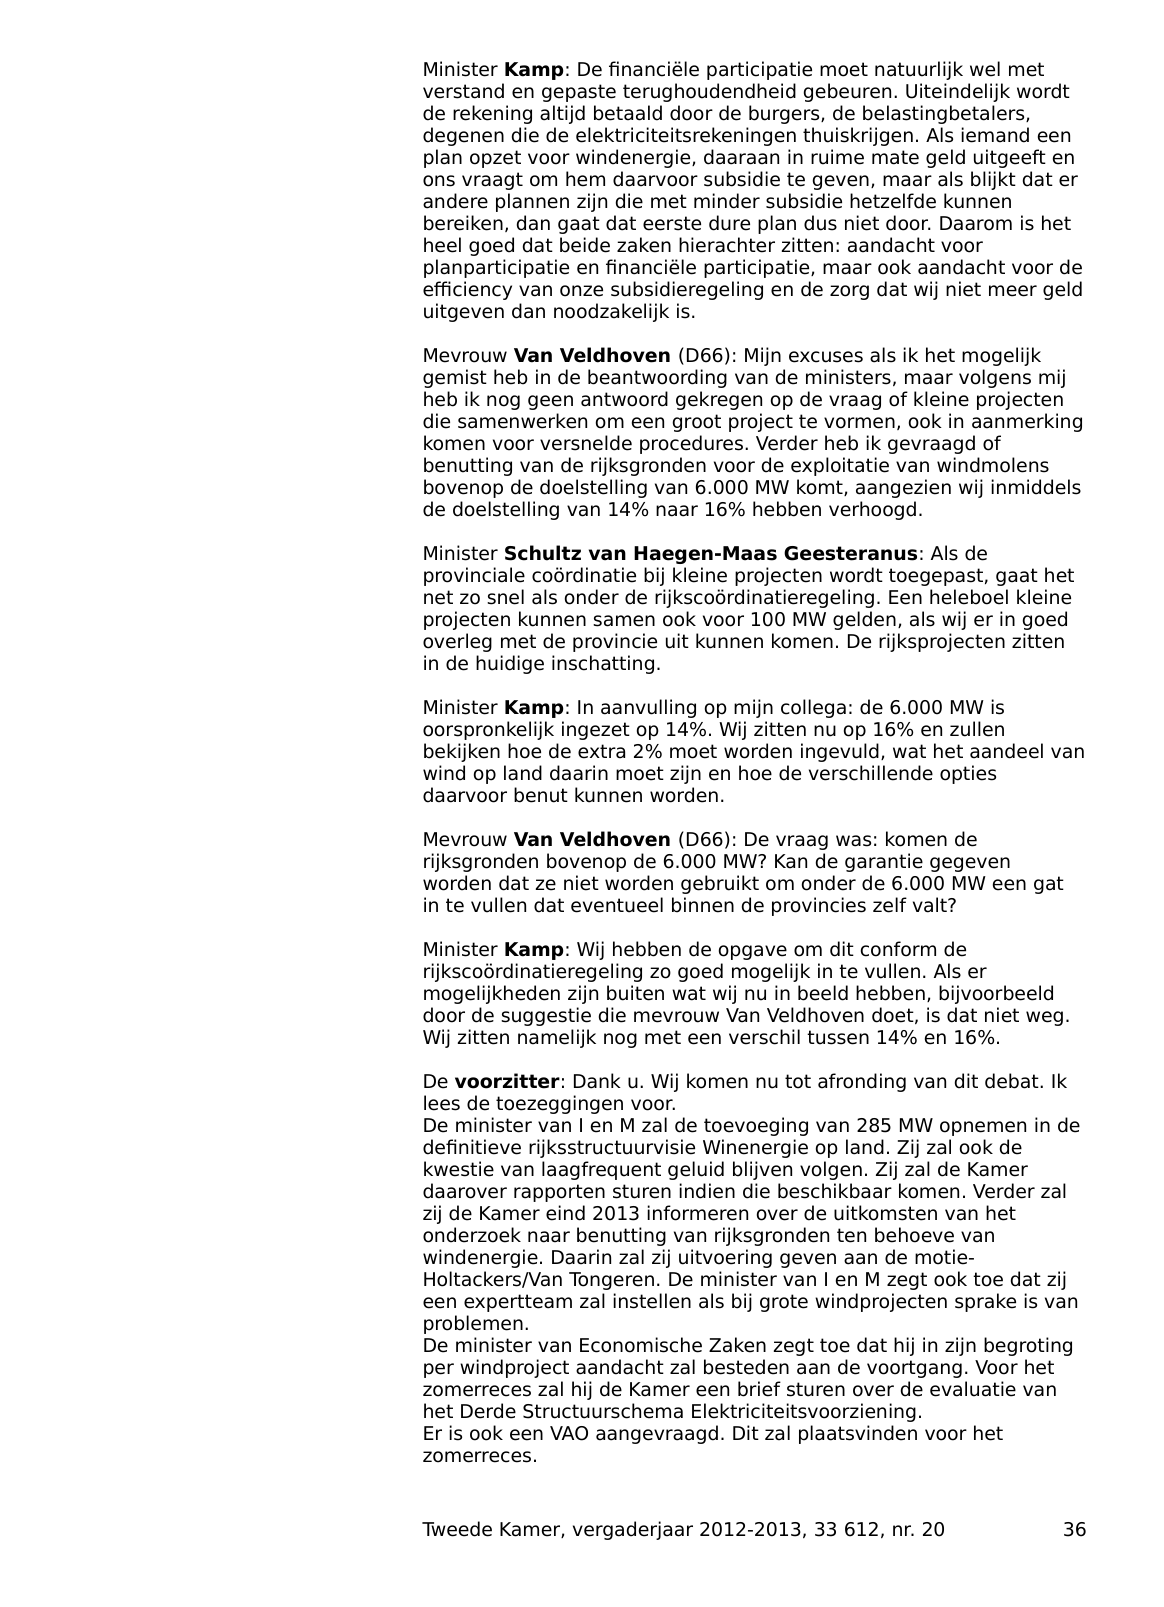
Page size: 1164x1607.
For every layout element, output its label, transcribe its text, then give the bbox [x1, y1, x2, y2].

text Minister Kamp: In aanvulling op mijn collega: de 6.000 MW is oorspronkelijk ingezet op 14%. Wij zitten nu op 16% en zullen bekijken hoe de extra 2% moet worden ingevuld, wat het aandeel van wind op land daarin moet zijn en hoe de verschillende opties daarvoor benut kunnen worden. [422, 697, 1087, 807]
text Mevrouw Van Veldhoven (D66): De vraag was: komen de rijksgronden bovenop de 6.000 MW? Kan de garantie gegeven worden dat ze niet worden gebruikt om onder de 6.000 MW een gat in te vullen dat eventueel binnen de provincies zelf valt? [422, 829, 1087, 917]
text De minister van Economische Zaken zegt toe dat hij in zijn begroting per windproject aandacht zal besteden aan de voortgang. Voor het zomerreces zal hij de Kamer een brief sturen over de evaluatie van het Derde Structuurschema Elektriciteitsvoorziening. [422, 1335, 1087, 1423]
text Minister Kamp: De financiële participatie moet natuurlijk wel met verstand en gepaste terughoudendheid gebeuren. Uiteindelijk wordt de rekening altijd betaald door de burgers, de belastingbetalers, degenen die de elektriciteitsrekeningen thuiskrijgen. Als iemand een plan opzet voor windenergie, daaraan in ruime mate geld uitgeeft en ons vraagt om hem daarvoor subsidie te geven, maar als blijkt dat er andere plannen zijn die met minder subsidie hetzelfde kunnen bereiken, dan gaat dat eerste dure plan dus niet door. Daarom is het heel goed dat beide zaken hierachter zitten: aandacht voor planparticipatie en financiële participatie, maar ook aandacht voor de efficiency van onze subsidieregeling en de zorg dat wij niet meer geld uitgeven dan noodzakelijk is. [422, 59, 1087, 323]
text Minister Kamp: Wij hebben de opgave om dit conform de rijkscoördinatieregeling zo goed mogelijk in te vullen. Als er mogelijkheden zijn buiten wat wij nu in beeld hebben, bijvoorbeeld door de suggestie die mevrouw Van Veldhoven doet, is dat niet weg. Wij zitten namelijk nog met een verschil tussen 14% en 16%. [422, 939, 1087, 1049]
text De voorzitter: Dank u. Wij komen nu tot afronding van dit debat. Ik lees de toezeggingen voor. [422, 1071, 1087, 1115]
text Er is ook een VAO aangevraagd. Dit zal plaatsvinden voor het zomerreces. [422, 1423, 1087, 1467]
text Mevrouw Van Veldhoven (D66): Mijn excuses als ik het mogelijk gemist heb in de beantwoording van de ministers, maar volgens mij heb ik nog geen antwoord gekregen op de vraag of kleine projecten die samenwerken om een groot project te vormen, ook in aanmerking komen voor versnelde procedures. Verder heb ik gevraagd of benutting van de rijksgronden voor de exploitatie van windmolens bovenop de doelstelling van 6.000 MW komt, aangezien wij inmiddels de doelstelling van 14% naar 16% hebben verhoogd. [422, 345, 1087, 521]
text Minister Schultz van Haegen-Maas Geesteranus: Als de provinciale coördinatie bij kleine projecten wordt toegepast, gaat het net zo snel als onder de rijkscoördinatieregeling. Een heleboel kleine projecten kunnen samen ook voor 100 MW gelden, als wij er in goed overleg met de provincie uit kunnen komen. De rijksprojecten zitten in de huidige inschatting. [422, 543, 1087, 675]
text De minister van I en M zal de toevoeging van 285 MW opnemen in de definitieve rijksstructuurvisie Winenergie op land. Zij zal ook de kwestie van laagfrequent geluid blijven volgen. Zij zal de Kamer daarover rapporten sturen indien die beschikbaar komen. Verder zal zij de Kamer eind 2013 informeren over de uitkomsten van het onderzoek naar benutting van rijksgronden ten behoeve van windenergie. Daarin zal zij uitvoering geven aan de motie-Holtackers/Van Tongeren. De minister van I en M zegt ook toe dat zij een expertteam zal instellen als bij grote windprojecten sprake is van problemen. [422, 1115, 1087, 1335]
